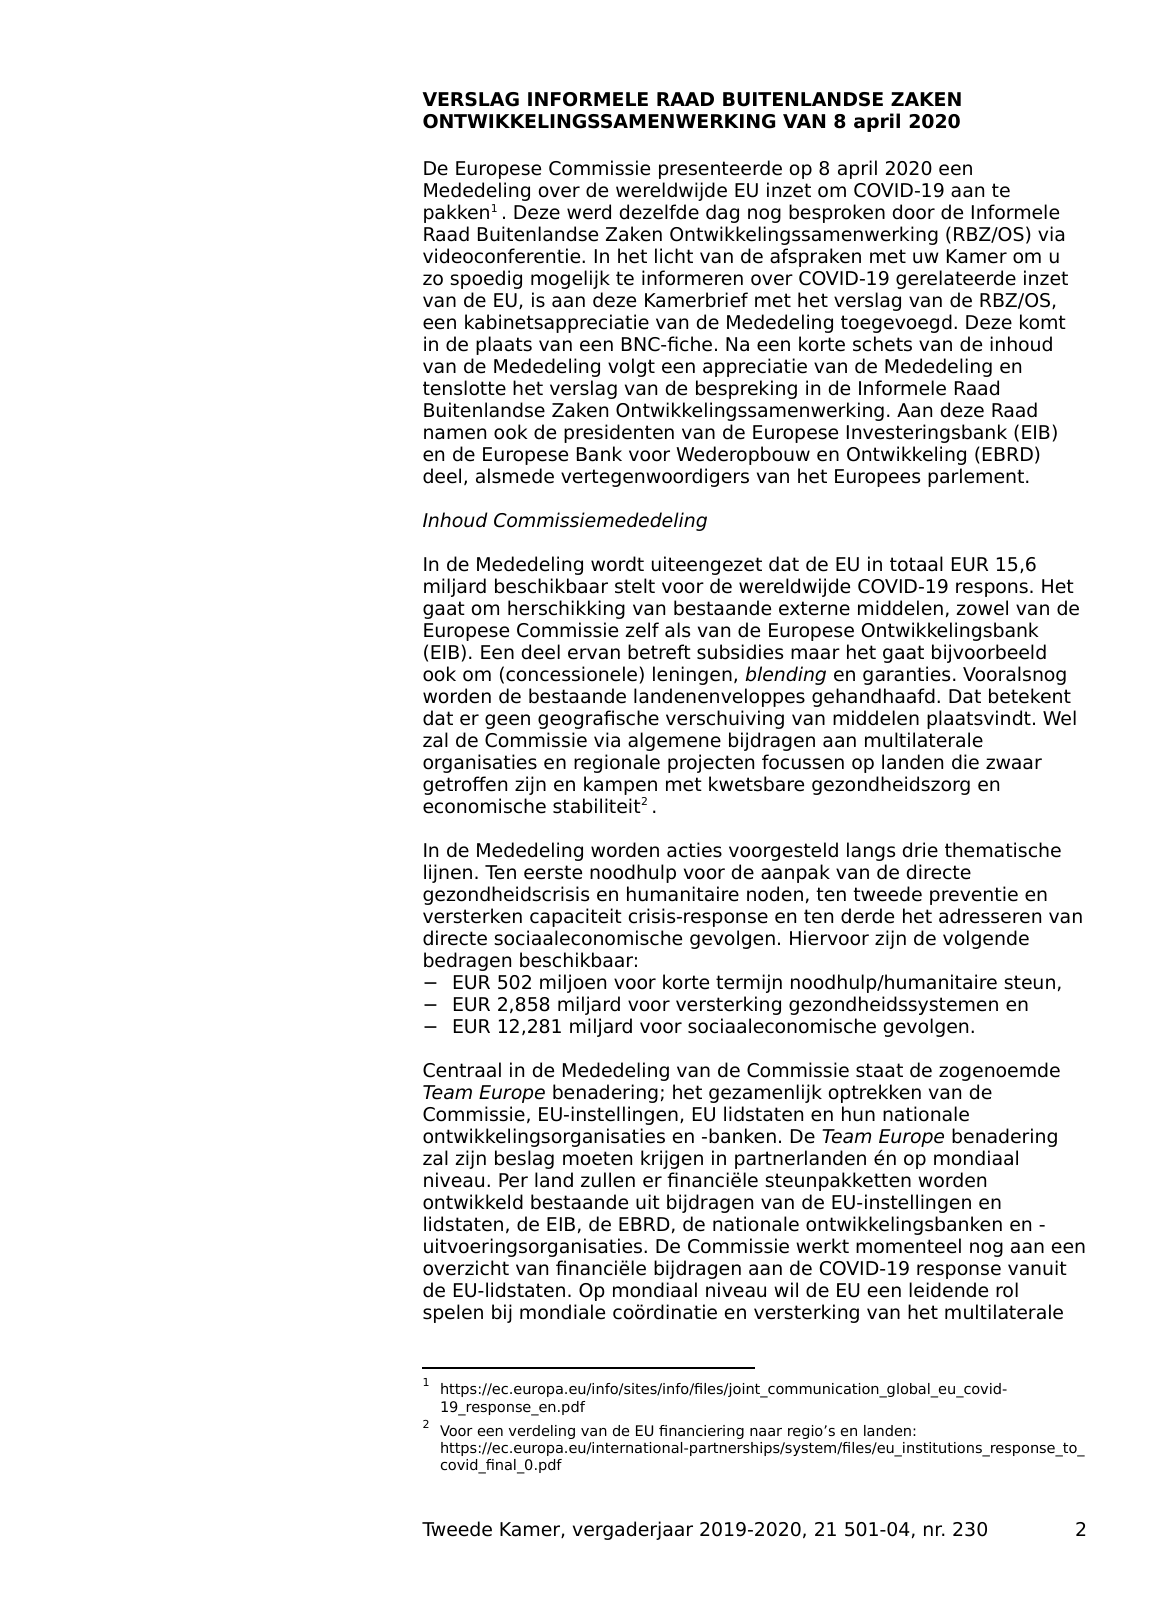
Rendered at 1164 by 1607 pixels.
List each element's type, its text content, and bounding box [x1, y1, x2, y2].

text https://ec.europa.eu/info/sites/info/files/joint_communication_global_eu_covid-19_response_en.pdf [422, 1377, 1087, 1416]
text − EUR 502 miljoen voor korte termijn noodhulp/humanitaire steun, [422, 972, 1087, 994]
subtitle VERSLAG INFORMELE RAAD BUITENLANDSE ZAKEN ONTWIKKELINGSSAMENWERKING VAN 8 april 2020 [422, 89, 1087, 133]
text De Europese Commissie presenteerde op 8 april 2020 een Mededeling over de wereldwijde EU inzet om COVID-19 aan te pakken. Deze werd dezelfde dag nog besproken door de Informele Raad Buitenlandse Zaken Ontwikkelingssamenwerking (RBZ/OS) via videoconferentie. In het licht van de afspraken met uw Kamer om u zo spoedig mogelijk te informeren over COVID-19 gerelateerde inzet van de EU, is aan deze Kamerbrief met het verslag van de RBZ/OS, een kabinetsappreciatie van de Mededeling toegevoegd. Deze komt in de plaats van een BNC-fiche. Na een korte schets van de inhoud van de Mededeling volgt een appreciatie van de Mededeling en tenslotte het verslag van de bespreking in de Informele Raad Buitenlandse Zaken Ontwikkelingssamenwerking. Aan deze Raad namen ook de presidenten van de Europese Investeringsbank (EIB) en de Europese Bank voor Wederopbouw en Ontwikkeling (EBRD) deel, alsmede vertegenwoordigers van het Europees parlement. [422, 158, 1087, 488]
text In de Mededeling worden acties voorgesteld langs drie thematische lijnen. Ten eerste noodhulp voor de aanpak van de directe gezondheidscrisis en humanitaire noden, ten tweede preventie en versterken capaciteit crisis-response en ten derde het adresseren van directe sociaaleconomische gevolgen. Hiervoor zijn de volgende bedragen beschikbaar: [422, 840, 1087, 972]
text Voor een verdeling van de EU financiering naar regio’s en landen: https://ec.europa.eu/international-partnerships/system/files/eu_institutions_response_to_covid_final_0.pdf [422, 1418, 1087, 1474]
text − EUR 2,858 miljard voor versterking gezondheidssystemen en [422, 994, 1087, 1016]
text In de Mededeling wordt uiteengezet dat de EU in totaal EUR 15,6 miljard beschikbaar stelt voor de wereldwijde COVID-19 respons. Het gaat om herschikking van bestaande externe middelen, zowel van de Europese Commissie zelf als van de Europese Ontwikkelingsbank (EIB). Een deel ervan betreft subsidies maar het gaat bijvoorbeeld ook om (concessionele) leningen, blending en garanties. Vooralsnog worden de bestaande landenenveloppes gehandhaafd. Dat betekent dat er geen geografische verschuiving van middelen plaatsvindt. Wel zal de Commissie via algemene bijdragen aan multilaterale organisaties en regionale projecten focussen op landen die zwaar getroffen zijn en kampen met kwetsbare gezondheidszorg en economische stabiliteit. [422, 554, 1087, 818]
text − EUR 12,281 miljard voor sociaaleconomische gevolgen. [422, 1016, 1087, 1038]
text Centraal in de Mededeling van de Commissie staat de zogenoemde Team Europe benadering; het gezamenlijk optrekken van de Commissie, EU-instellingen, EU lidstaten en hun nationale ontwikkelingsorganisaties en -banken. De Team Europe benadering zal zijn beslag moeten krijgen in partnerlanden én op mondiaal niveau. Per land zullen er financiële steunpakketten worden ontwikkeld bestaande uit bijdragen van de EU-instellingen en lidstaten, de EIB, de EBRD, de nationale ontwikkelingsbanken en -uitvoeringsorganisaties. De Commissie werkt momenteel nog aan een overzicht van financiële bijdragen aan de COVID-19 response vanuit de EU-lidstaten. Op mondiaal niveau wil de EU een leidende rol spelen bij mondiale coördinatie en versterking van het multilaterale [422, 1060, 1087, 1324]
subtitle Inhoud Commissiemededeling [422, 510, 1087, 532]
